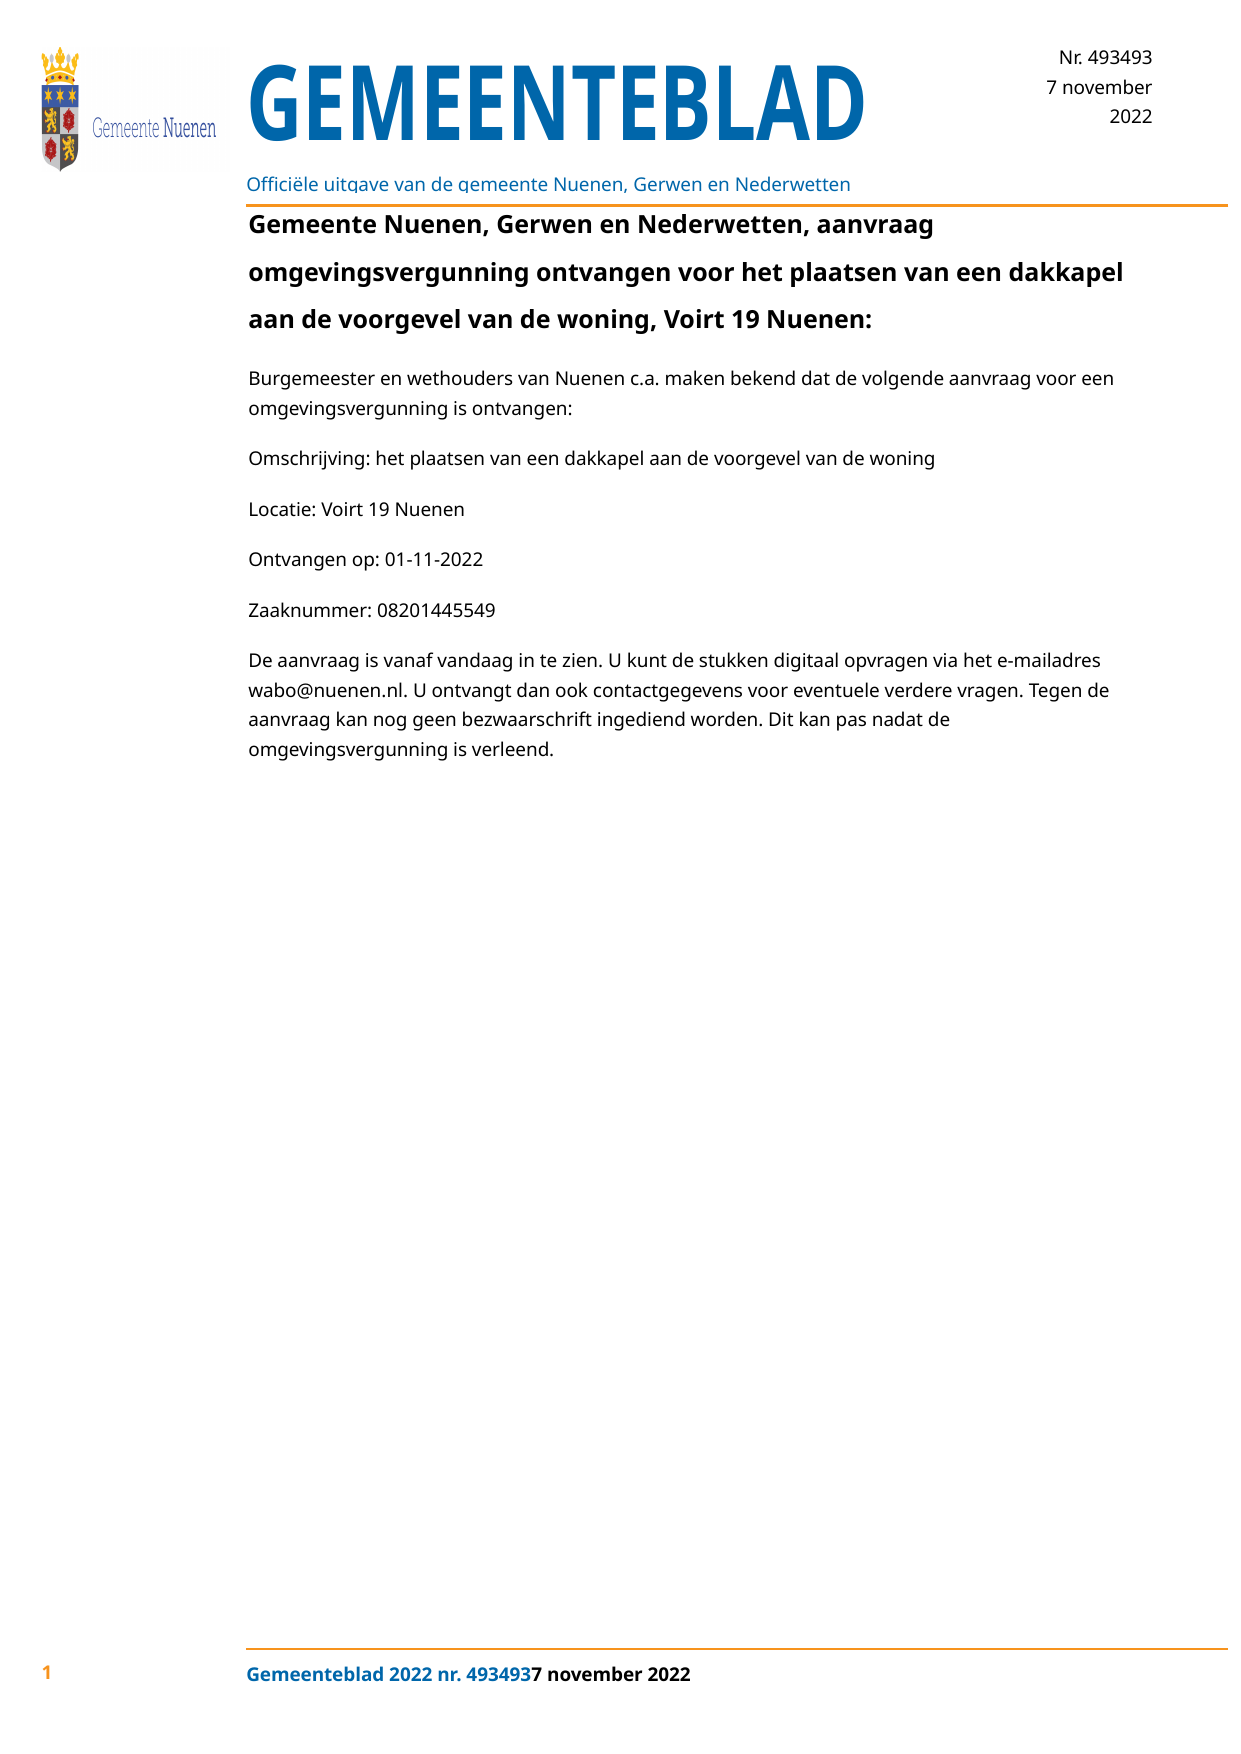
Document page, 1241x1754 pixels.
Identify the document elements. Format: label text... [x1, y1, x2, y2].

text Zaaknummer: 08201445549 [248, 597, 1152, 622]
text Locatie: Voirt 19 Nuenen [248, 496, 1152, 522]
text Omschrijving: het plaatsen van een dakkapel aan de voorgevel van de woning [248, 446, 1152, 471]
picture [41, 47, 231, 172]
text Gemeente Nuenen, Gerwen en Nederwetten, aanvraag omgevingsvergunning ontvangen voor het plaatsen van een dakkapel aan de voorgevel van de woning, Voirt 19 Nuenen: [248, 207, 1152, 336]
text Burgemeester en wethouders van Nuenen c.a. maken bekend dat de volgende aanvraag voor een omgevingsvergunning is ontvangen: [248, 366, 1152, 421]
text Ontvangen op: 01-11-2022 [248, 546, 1152, 572]
text De aanvraag is vanaf vandaag in te zien. U kunt de stukken digitaal opvragen via het e-mailadres wabo@nuenen.nl. U ontvangt dan ook contactgegevens voor eventuele verdere vragen. Tegen de aanvraag kan nog geen bezwaarschrift ingediend worden. Dit kan pas nadat de omgevingsvergunning is verleend. [248, 647, 1152, 762]
